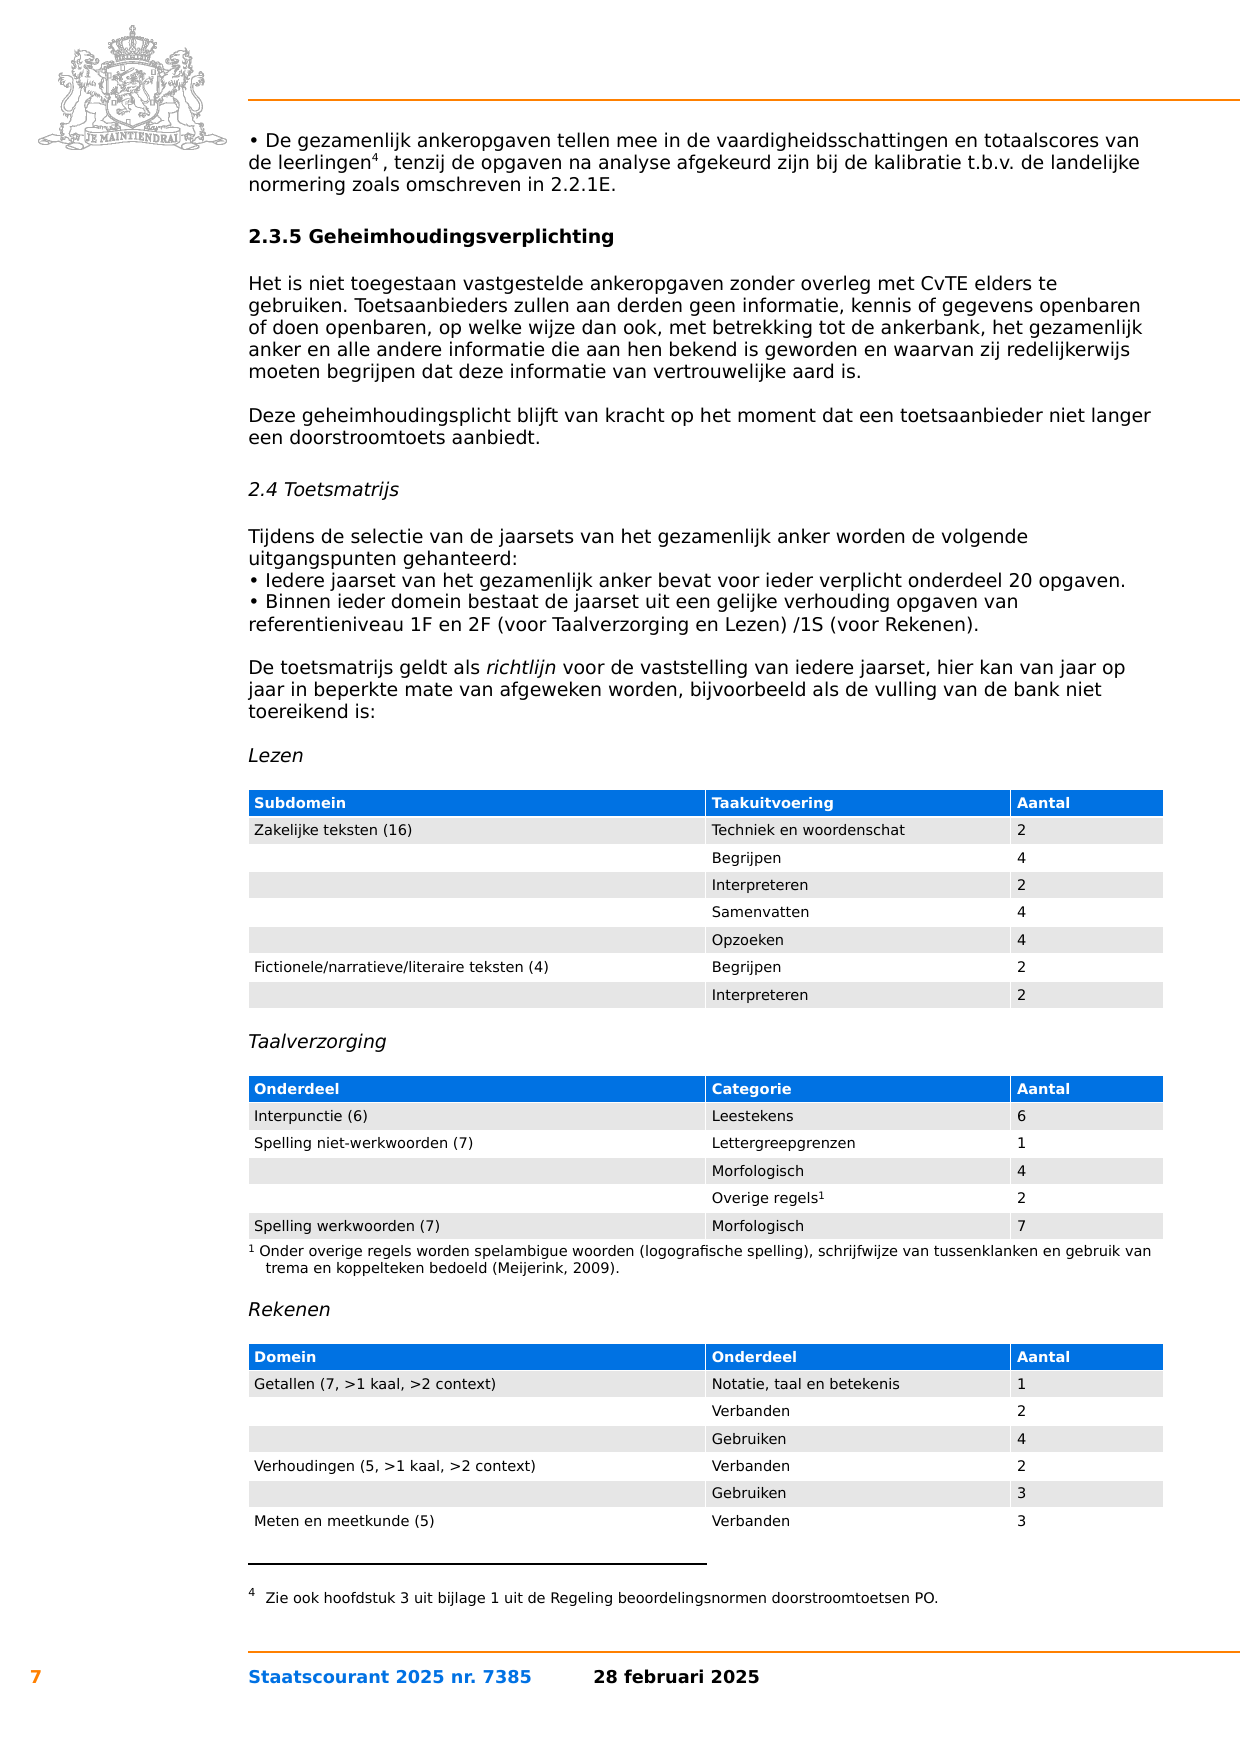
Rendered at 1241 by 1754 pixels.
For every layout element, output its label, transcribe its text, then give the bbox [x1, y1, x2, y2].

table_cell Zakelijke teksten (16) [249, 818, 705, 844]
table_cell Interpunctie (6) [249, 1103, 705, 1130]
table_cell [249, 1186, 705, 1212]
table_cell [249, 927, 705, 953]
table_cell 2 [1011, 818, 1163, 844]
table_cell Getallen (7, >1 kaal, >2 context) [249, 1371, 705, 1397]
table_cell 2 [1011, 954, 1163, 981]
table_cell 4 [1011, 845, 1163, 871]
table_header Taakuitvoering [706, 790, 1010, 816]
table_cell 4 [1011, 927, 1163, 953]
table_cell 4 [1011, 1426, 1163, 1452]
table_cell Meten en meetkunde (5) [249, 1508, 705, 1534]
table_cell Gebruiken [706, 1481, 1010, 1507]
table_cell Techniek en woordenschat [706, 818, 1010, 844]
table_cell 2 [1011, 872, 1163, 898]
table_cell Verbanden [706, 1399, 1010, 1425]
text Deze geheimhoudingsplicht blijft van kracht op het moment dat een toetsaanbieder niet langer een doorstroomtoets aanbiedt. [248, 404, 1163, 448]
table_header Aantal [1011, 1076, 1163, 1102]
table_cell 4 [1011, 1158, 1163, 1184]
table_cell [249, 1399, 705, 1425]
table_cell 3 [1011, 1481, 1163, 1507]
table_cell Interpreteren [706, 982, 1010, 1008]
table_cell Begrijpen [706, 954, 1010, 981]
table_cell Morfologisch [706, 1213, 1010, 1239]
table_cell Notatie, taal en betekenis [706, 1371, 1010, 1397]
table_header Domein [249, 1344, 705, 1370]
table_cell 7 [1011, 1213, 1163, 1239]
table_cell Morfologisch [706, 1158, 1010, 1184]
table_cell Spelling werkwoorden (7) [249, 1213, 705, 1239]
table_cell [249, 1158, 705, 1184]
table_cell 1 [1011, 1371, 1163, 1397]
table_header Categorie [706, 1076, 1010, 1102]
table_cell 1 [1011, 1131, 1163, 1157]
text De toetsmatrijs geldt als richtlijn voor de vaststelling van iedere jaarset, hier kan van jaar op jaar in beperkte mate van afgeweken worden, bijvoorbeeld als de vulling van de bank niet toereikend is: [248, 657, 1163, 723]
subtitle 2.3.5 Geheimhoudingsverplichting [248, 226, 1163, 248]
table_cell 1 Onder overige regels worden spelambigue woorden (logografische spelling), schrijfwijze van tussenklanken en gebruik van trema en koppelteken bedoeld (Meijerink, 2009). [248, 1240, 1163, 1277]
table_cell Leestekens [706, 1103, 1010, 1130]
subtitle 2.4 Toetsmatrijs [248, 478, 1163, 501]
table_cell Fictionele/narratieve/literaire teksten (4) [249, 954, 705, 981]
picture [38, 25, 227, 150]
table_cell [249, 1481, 705, 1507]
text • Iedere jaarset van het gezamenlijk anker bevat voor ieder verplicht onderdeel 20 opgaven. [248, 569, 1163, 591]
table_cell [249, 845, 705, 871]
text Zie ook hoofdstuk 3 uit bijlage 1 uit de Regeling beoordelingsnormen doorstroomtoetsen PO. [248, 1586, 1163, 1608]
table_cell 2 [1011, 982, 1163, 1008]
table_cell 2 [1011, 1399, 1163, 1425]
table_cell [249, 872, 705, 898]
subtitle Taalverzorging [248, 1031, 1163, 1053]
table_header Subdomein [249, 790, 705, 816]
table_cell Interpreteren [706, 872, 1010, 898]
table_cell Opzoeken [706, 927, 1010, 953]
table_cell [249, 900, 705, 926]
table_header Onderdeel [706, 1344, 1010, 1370]
table_cell Overige regels1 [706, 1186, 1010, 1212]
text Tijdens de selectie van de jaarsets van het gezamenlijk anker worden de volgende uitgangspunten gehanteerd: [248, 526, 1163, 569]
table_cell 2 [1011, 1186, 1163, 1212]
subtitle Rekenen [248, 1299, 1163, 1321]
text • De gezamenlijk ankeropgaven tellen mee in de vaardigheidsschattingen en totaalscores van de leerlingen, tenzij de opgaven na analyse afgekeurd zijn bij de kalibratie t.b.v. de landelijke normering zoals omschreven in 2.2.1E. [248, 130, 1163, 196]
table_cell 4 [1011, 900, 1163, 926]
text • Binnen ieder domein bestaat de jaarset uit een gelijke verhouding opgaven van referentieniveau 1F en 2F (voor Taalverzorging en Lezen) /1S (voor Rekenen). [248, 591, 1163, 635]
table_header Aantal [1011, 790, 1163, 816]
table_cell [249, 1426, 705, 1452]
table_cell Spelling niet-werkwoorden (7) [249, 1131, 705, 1157]
text Het is niet toegestaan vastgestelde ankeropgaven zonder overleg met CvTE elders te gebruiken. Toetsaanbieders zullen aan derden geen informatie, kennis of gegevens openbaren of doen openbaren, op welke wijze dan ook, met betrekking tot de ankerbank, het gezamenlijk anker en alle andere informatie die aan hen bekend is geworden en waarvan zij redelijkerwijs moeten begrijpen dat deze informatie van vertrouwelijke aard is. [248, 273, 1163, 383]
table_cell Samenvatten [706, 900, 1010, 926]
table_cell Lettergreepgrenzen [706, 1131, 1010, 1157]
table_cell 6 [1011, 1103, 1163, 1130]
table_header Aantal [1011, 1344, 1163, 1370]
table_cell Gebruiken [706, 1426, 1010, 1452]
table_cell Begrijpen [706, 845, 1010, 871]
table_cell [249, 982, 705, 1008]
table_cell Verbanden [706, 1453, 1010, 1480]
table_header Onderdeel [249, 1076, 705, 1102]
table_cell Verhoudingen (5, >1 kaal, >2 context) [249, 1453, 705, 1480]
table_cell Verbanden [706, 1508, 1010, 1534]
table_cell 2 [1011, 1453, 1163, 1480]
subtitle Lezen [248, 745, 1163, 767]
table_cell 3 [1011, 1508, 1163, 1534]
